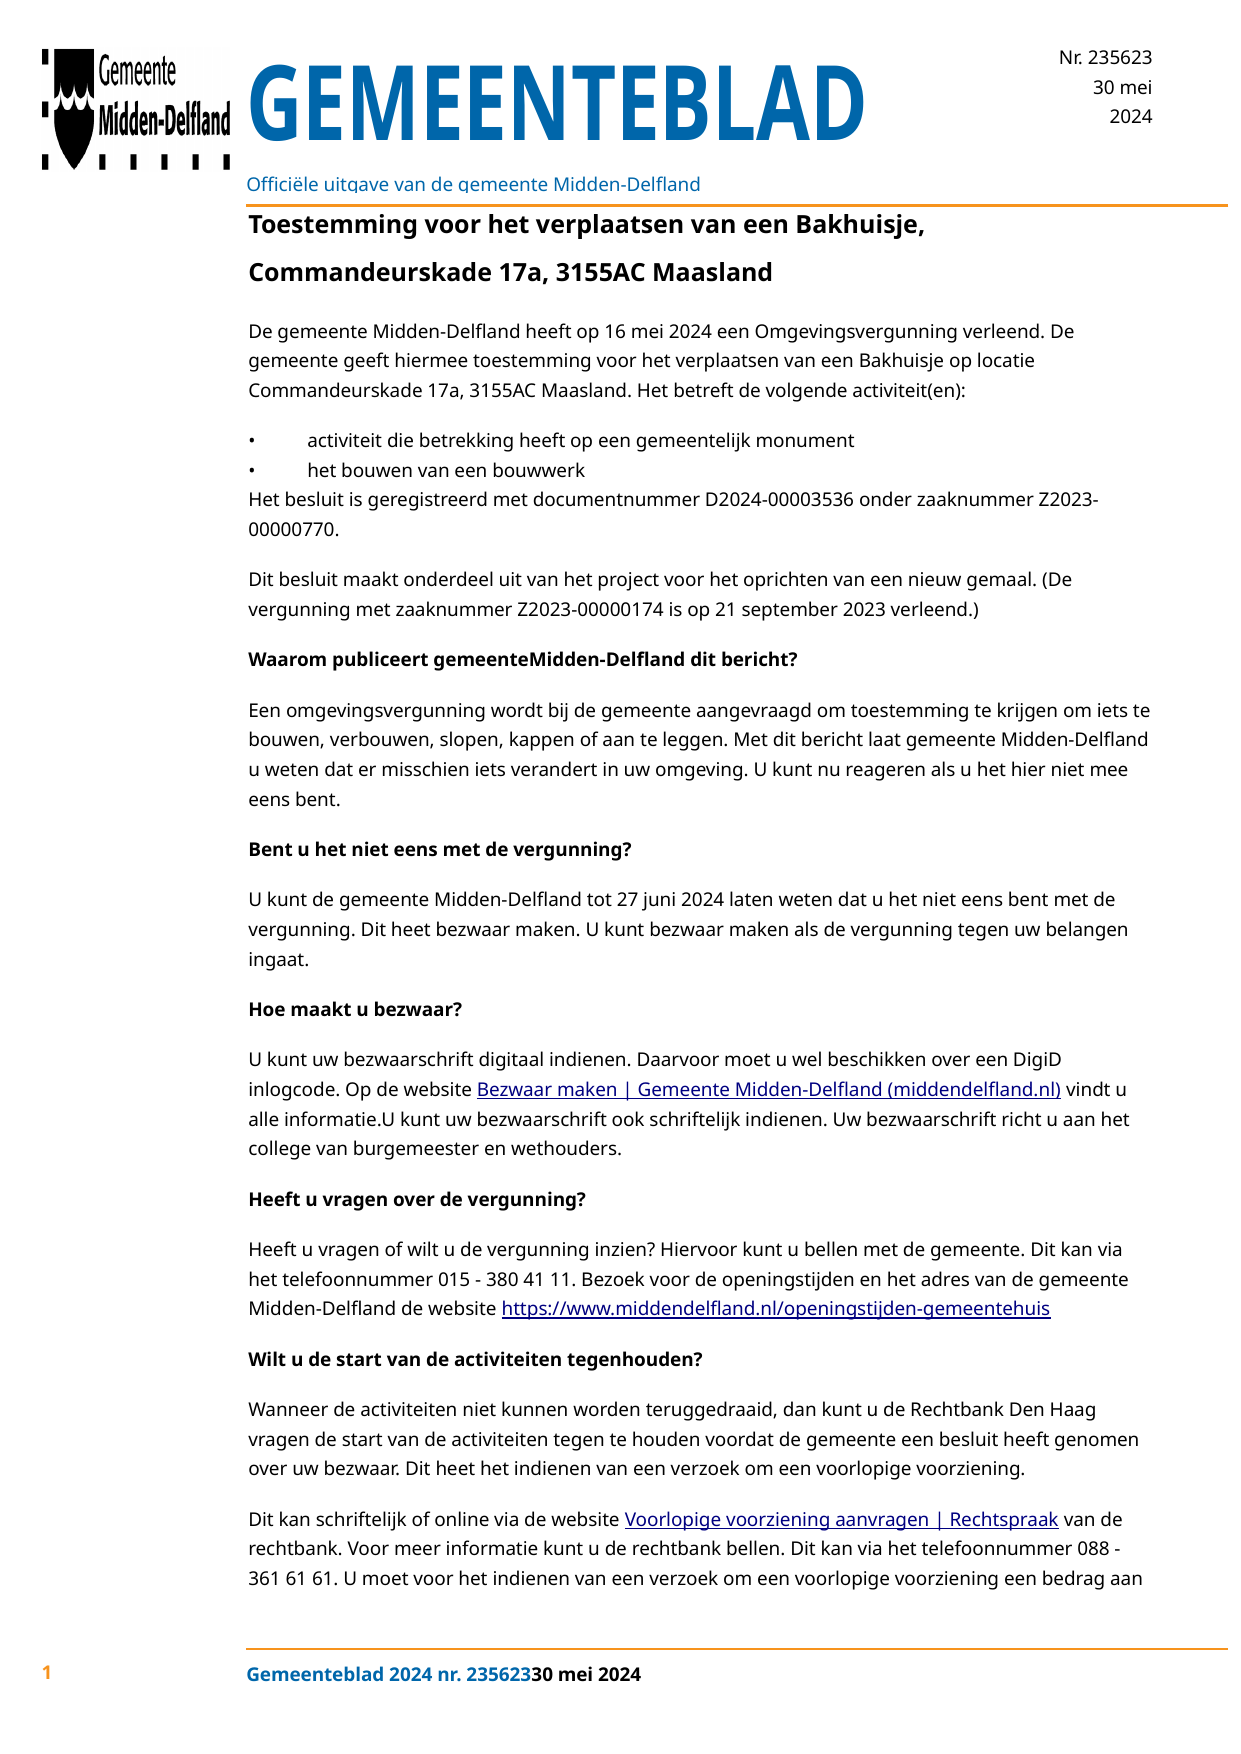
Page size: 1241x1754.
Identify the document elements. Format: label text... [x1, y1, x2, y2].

text U kunt de gemeente Midden-Delfland tot 27 juni 2024 laten weten dat u het niet eens bent met de vergunning. Dit heet bezwaar maken. U kunt bezwaar maken als de vergunning tegen uw belangen ingaat. [248, 887, 1152, 972]
text De gemeente Midden-Delfland heeft op 16 mei 2024 een Omgevingsvergunning verleend. De gemeente geeft hiermee toestemming voor het verplaatsen van een Bakhuisje op locatie Commandeurskade 17a, 3155AC Maasland. Het betreft de volgende activiteit(en): [248, 318, 1152, 403]
text U kunt uw bezwaarschrift digitaal indienen. Daarvoor moet u wel beschikken over een DigiD inlogcode. Op de website Bezwaar maken | Gemeente Midden-Delfland (middendelfland.nl) vindt u alle informatie.U kunt uw bezwaarschrift ook schriftelijk indienen. Uw bezwaarschrift richt u aan het college van burgemeester en wethouders. [248, 1047, 1152, 1161]
text Heeft u vragen over de vergunning? [248, 1186, 1152, 1212]
text Wanneer de activiteiten niet kunnen worden teruggedraaid, dan kunt u de Rechtbank Den Haag vragen de start van de activiteiten tegen te houden voordat de gemeente een besluit heeft genomen over uw bezwaar. Dit heet het indienen van een verzoek om een voorlopige voorziening. [248, 1396, 1152, 1481]
text Hoe maakt u bezwaar? [248, 996, 1152, 1022]
text Toestemming voor het verplaatsen van een Bakhuisje, Commandeurskade 17a, 3155AC Maasland [248, 207, 1152, 288]
text Wilt u de start van de activiteiten tegenhouden? [248, 1346, 1152, 1372]
text Dit besluit maakt onderdeel uit van het project voor het oprichten van een nieuw gemaal. (De vergunning met zaaknummer Z2023-00000174 is op 21 september 2023 verleend.) [248, 567, 1152, 622]
picture [41, 47, 231, 172]
text Bent u het niet eens met de vergunning? [248, 836, 1152, 862]
list activiteit die betrekking heeft op een gemeentelijk monument [248, 427, 1152, 453]
text Heeft u vragen of wilt u de vergunning inzien? Hiervoor kunt u bellen met de gemeente. Dit kan via het telefoonnummer 015 - 380 41 11. Bezoek voor de openingstijden en het adres van de gemeente Midden-Delfland de website https://www.middendelfland.nl/openingstijden-gemeentehuis [248, 1236, 1152, 1321]
list het bouwen van een bouwwerk [248, 457, 1152, 483]
text Dit kan schriftelijk of online via de website Voorlopige voorziening aanvragen | Rechtspraak van de rechtbank. Voor meer informatie kunt u de rechtbank bellen. Dit kan via het telefoonnummer 088 - 361 61 61. U moet voor het indienen van een verzoek om een voorlopige voorziening een bedrag aan [248, 1506, 1152, 1591]
text Een omgevingsvergunning wordt bij de gemeente aangevraagd om toestemming te krijgen om iets te bouwen, verbouwen, slopen, kappen of aan te leggen. Met dit bericht laat gemeente Midden-Delfland u weten dat er misschien iets verandert in uw omgeving. U kunt nu reageren als u het hier niet mee eens bent. [248, 697, 1152, 812]
text Waarom publiceert gemeenteMidden-Delfland dit bericht? [248, 647, 1152, 672]
text Het besluit is geregistreerd met documentnummer D2024-00003536 onder zaaknummer Z2023-00000770. [248, 487, 1152, 542]
